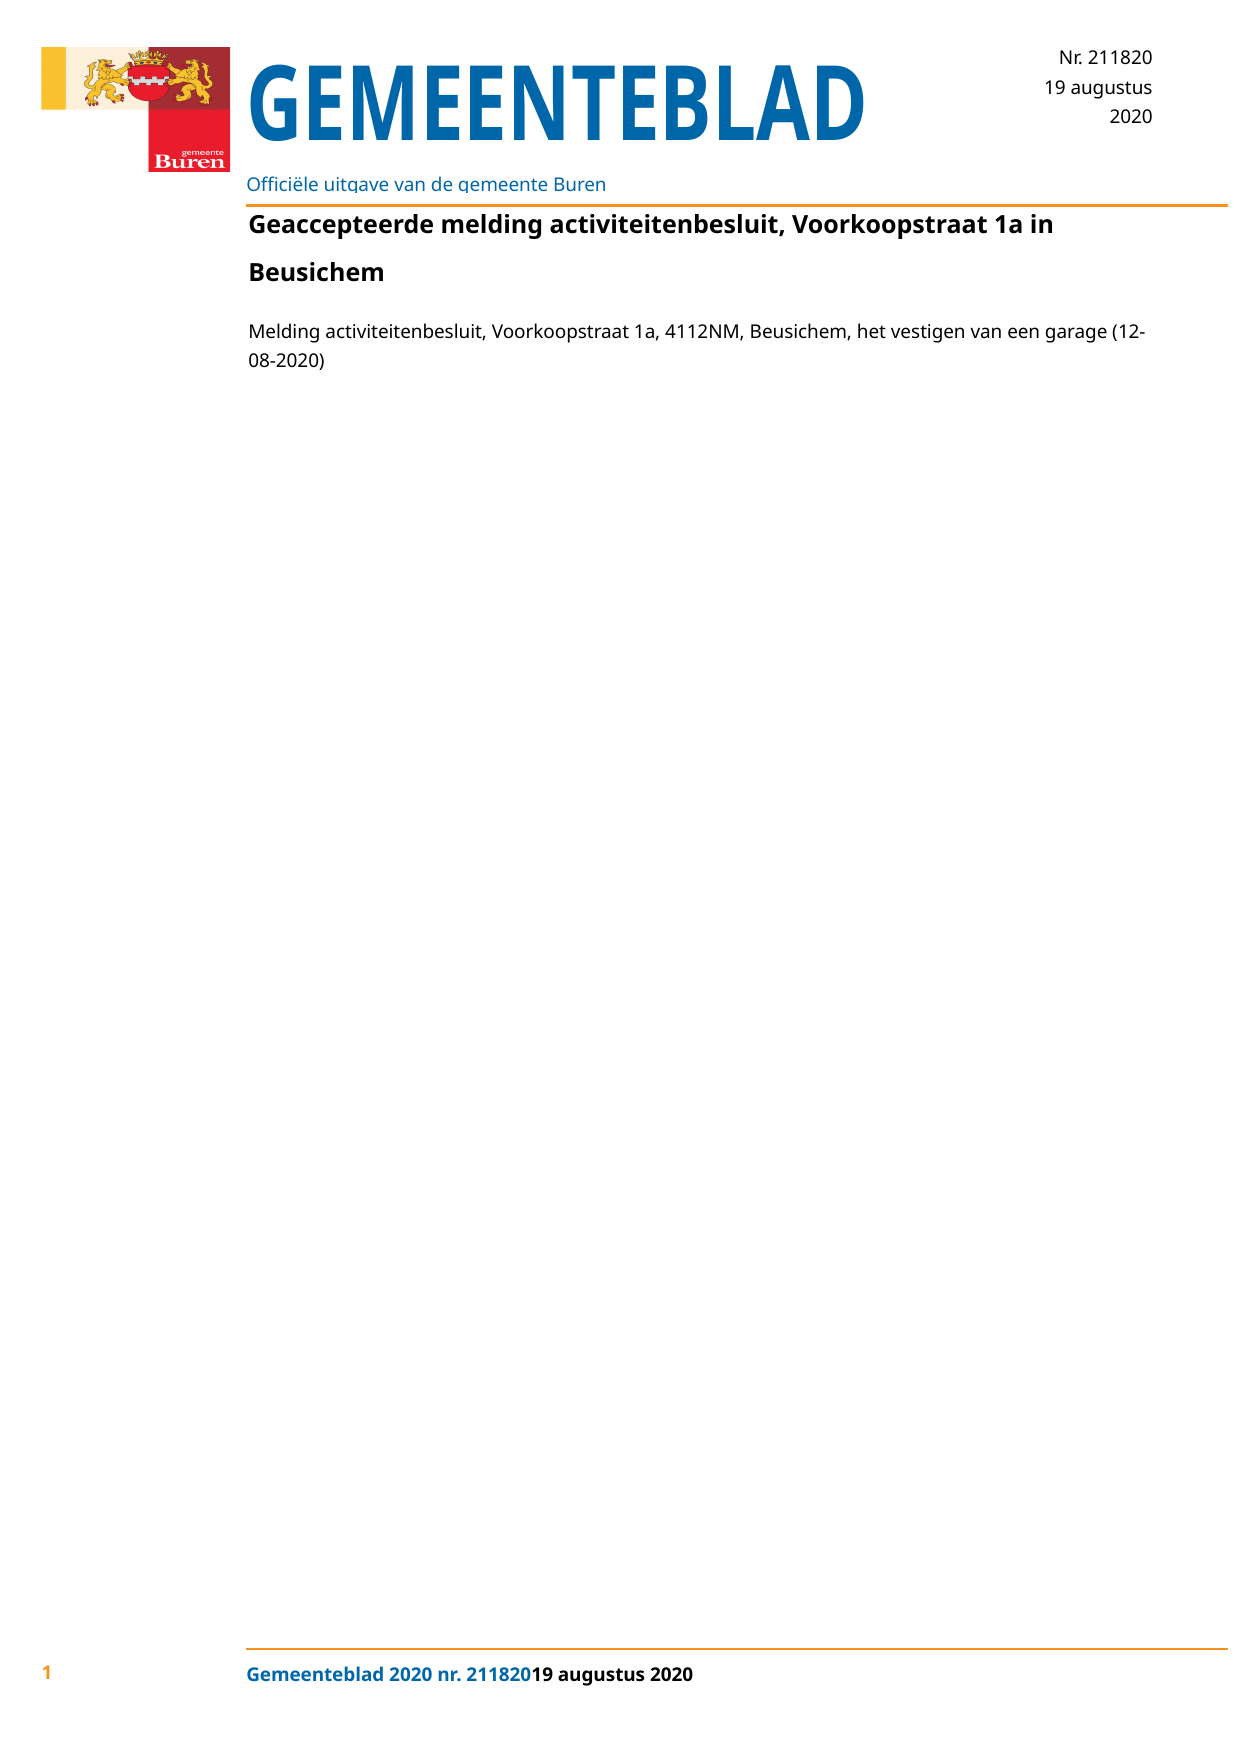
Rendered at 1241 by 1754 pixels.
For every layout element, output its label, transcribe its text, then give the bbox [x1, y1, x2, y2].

picture [41, 47, 231, 172]
text Geaccepteerde melding activiteitenbesluit, Voorkoopstraat 1a in Beusichem [248, 207, 1152, 288]
text Melding activiteitenbesluit, Voorkoopstraat 1a, 4112NM, Beusichem, het vestigen van een garage (12-08-2020) [248, 318, 1152, 373]
